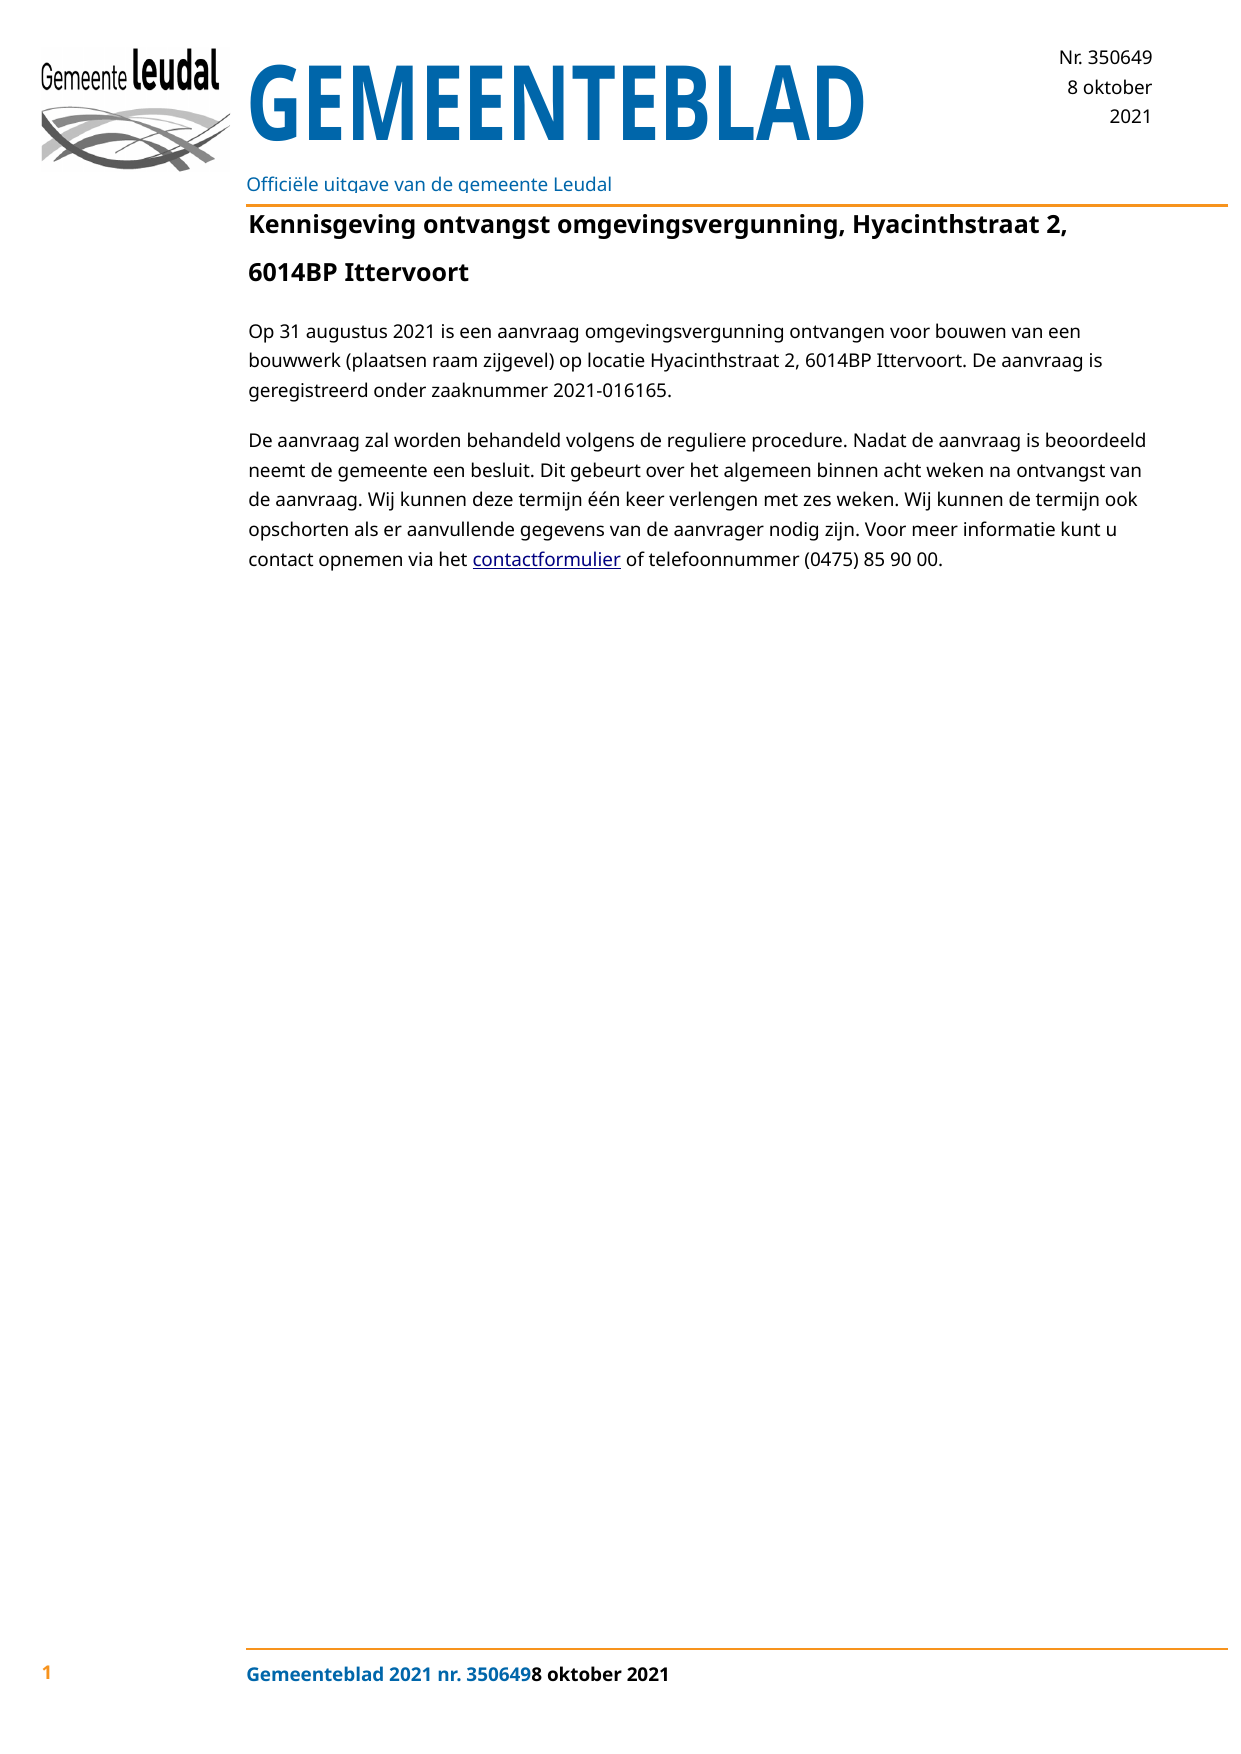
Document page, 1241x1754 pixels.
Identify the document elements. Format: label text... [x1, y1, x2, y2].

text De aanvraag zal worden behandeld volgens de reguliere procedure. Nadat de aanvraag is beoordeeld neemt de gemeente een besluit. Dit gebeurt over het algemeen binnen acht weken na ontvangst van de aanvraag. Wij kunnen deze termijn één keer verlengen met zes weken. Wij kunnen de termijn ook opschorten als er aanvullende gegevens van de aanvrager nodig zijn. Voor meer informatie kunt u contact opnemen via het contactformulier of telefoonnummer (0475) 85 90 00. [248, 427, 1152, 572]
picture [41, 47, 231, 172]
text Op 31 augustus 2021 is een aanvraag omgevingsvergunning ontvangen voor bouwen van een bouwwerk (plaatsen raam zijgevel) op locatie Hyacinthstraat 2, 6014BP Ittervoort. De aanvraag is geregistreerd onder zaaknummer 2021-016165. [248, 318, 1152, 403]
text Kennisgeving ontvangst omgevingsvergunning, Hyacinthstraat 2, 6014BP Ittervoort [248, 207, 1152, 288]
